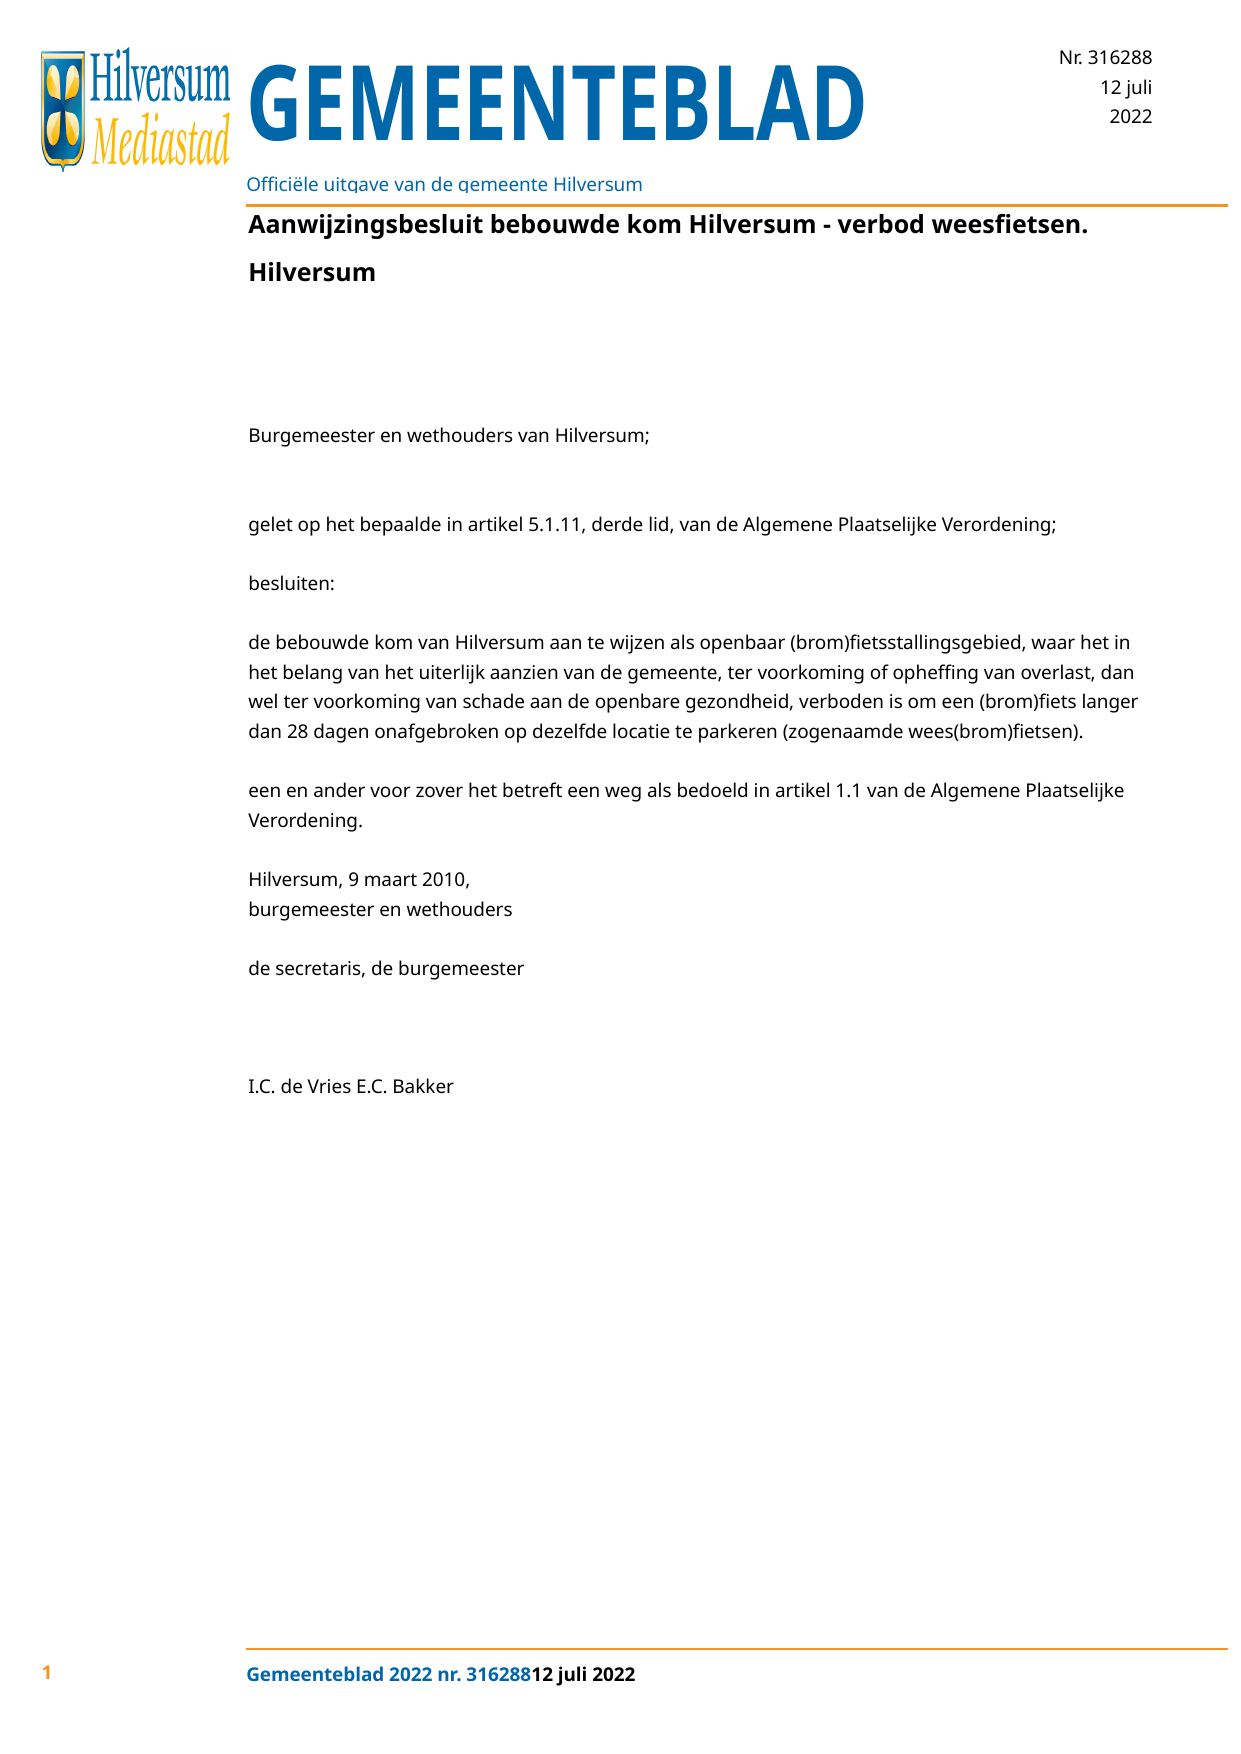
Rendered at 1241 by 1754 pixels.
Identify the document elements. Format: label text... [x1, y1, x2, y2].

text Burgemeester en wethouders van Hilversum; [248, 422, 1152, 448]
text de bebouwde kom van Hilversum aan te wijzen als openbaar (brom)fietsstallingsgebied, waar het in het belang van het uiterlijk aanzien van de gemeente, ter voorkoming of opheffing van overlast, dan wel ter voorkoming van schade aan de openbare gezondheid, verboden is om een (brom)fiets langer dan 28 dagen onafgebroken op dezelfde locatie te parkeren (zogenaamde wees(brom)fietsen). [248, 629, 1152, 744]
text Hilversum, 9 maart 2010, [248, 866, 1152, 892]
text gelet op het bepaalde in artikel 5.1.11, derde lid, van de Algemene Plaatselijke Verordening; [248, 511, 1152, 537]
text besluiten: [248, 570, 1152, 596]
text burgemeester en wethouders [248, 896, 1152, 922]
picture [41, 47, 231, 172]
text een en ander voor zover het betreft een weg als bedoeld in artikel 1.1 van de Algemene Plaatselijke Verordening. [248, 777, 1152, 833]
text de secretaris, de burgemeester [248, 955, 1152, 981]
text Aanwijzingsbesluit bebouwde kom Hilversum - verbod weesfietsen. Hilversum [248, 207, 1152, 288]
text I.C. de Vries E.C. Bakker [248, 1073, 1152, 1099]
